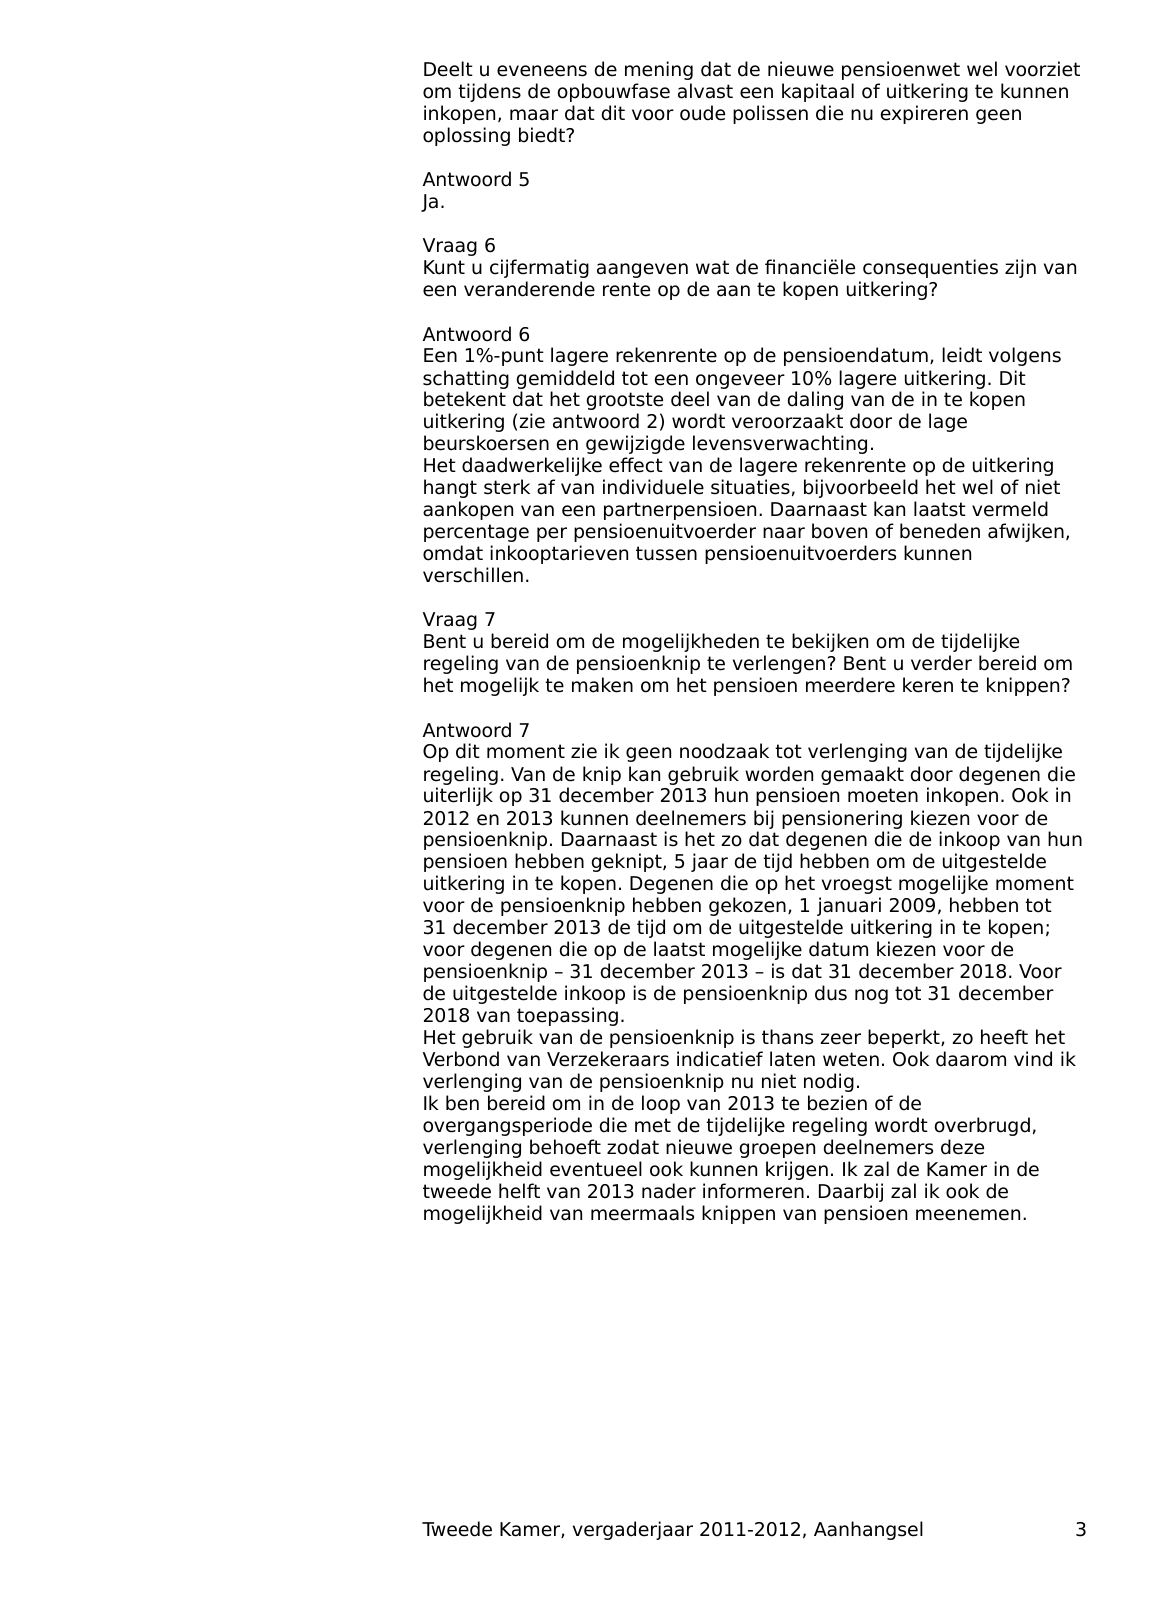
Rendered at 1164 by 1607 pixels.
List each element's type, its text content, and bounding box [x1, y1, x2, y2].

text Vraag 7 [422, 609, 1087, 631]
text Antwoord 6 [422, 323, 1087, 345]
text Op dit moment zie ik geen noodzaak tot verlenging van de tijdelijke regeling. Van de knip kan gebruik worden gemaakt door degenen die uiterlijk op 31 december 2013 hun pensioen moeten inkopen. Ook in 2012 en 2013 kunnen deelnemers bij pensionering kiezen voor de pensioenknip. Daarnaast is het zo dat degenen die de inkoop van hun pensioen hebben geknipt, 5 jaar de tijd hebben om de uitgestelde uitkering in te kopen. Degenen die op het vroegst mogelijke moment voor de pensioenknip hebben gekozen, 1 januari 2009, hebben tot 31 december 2013 de tijd om de uitgestelde uitkering in te kopen; voor degenen die op de laatst mogelijke datum kiezen voor de pensioenknip – 31 december 2013 – is dat 31 december 2018. Voor de uitgestelde inkoop is de pensioenknip dus nog tot 31 december 2018 van toepassing. [422, 741, 1087, 1027]
text Ik ben bereid om in de loop van 2013 te bezien of de overgangsperiode die met de tijdelijke regeling wordt overbrugd, verlenging behoeft zodat nieuwe groepen deelnemers deze mogelijkheid eventueel ook kunnen krijgen. Ik zal de Kamer in de tweede helft van 2013 nader informeren. Daarbij zal ik ook de mogelijkheid van meermaals knippen van pensioen meenemen. [422, 1093, 1087, 1225]
text Vraag 6 [422, 235, 1087, 257]
text Kunt u cijfermatig aangeven wat de financiële consequenties zijn van een veranderende rente op de aan te kopen uitkering? [422, 257, 1087, 301]
text Ja. [422, 191, 1087, 213]
text Een 1%-punt lagere rekenrente op de pensioendatum, leidt volgens schatting gemiddeld tot een ongeveer 10% lagere uitkering. Dit betekent dat het grootste deel van de daling van de in te kopen uitkering (zie antwoord 2) wordt veroorzaakt door de lage beurskoersen en gewijzigde levensverwachting. [422, 345, 1087, 455]
text Bent u bereid om de mogelijkheden te bekijken om de tijdelijke regeling van de pensioenknip te verlengen? Bent u verder bereid om het mogelijk te maken om het pensioen meerdere keren te knippen? [422, 631, 1087, 697]
text Deelt u eveneens de mening dat de nieuwe pensioenwet wel voorziet om tijdens de opbouwfase alvast een kapitaal of uitkering te kunnen inkopen, maar dat dit voor oude polissen die nu expireren geen oplossing biedt? [422, 59, 1087, 147]
text Antwoord 5 [422, 169, 1087, 191]
text Het gebruik van de pensioenknip is thans zeer beperkt, zo heeft het Verbond van Verzekeraars indicatief laten weten. Ook daarom vind ik verlenging van de pensioenknip nu niet nodig. [422, 1027, 1087, 1093]
text Antwoord 7 [422, 719, 1087, 741]
text Het daadwerkelijke effect van de lagere rekenrente op de uitkering hangt sterk af van individuele situaties, bijvoorbeeld het wel of niet aankopen van een partnerpensioen. Daarnaast kan laatst vermeld percentage per pensioenuitvoerder naar boven of beneden afwijken, omdat inkooptarieven tussen pensioenuitvoerders kunnen verschillen. [422, 455, 1087, 587]
